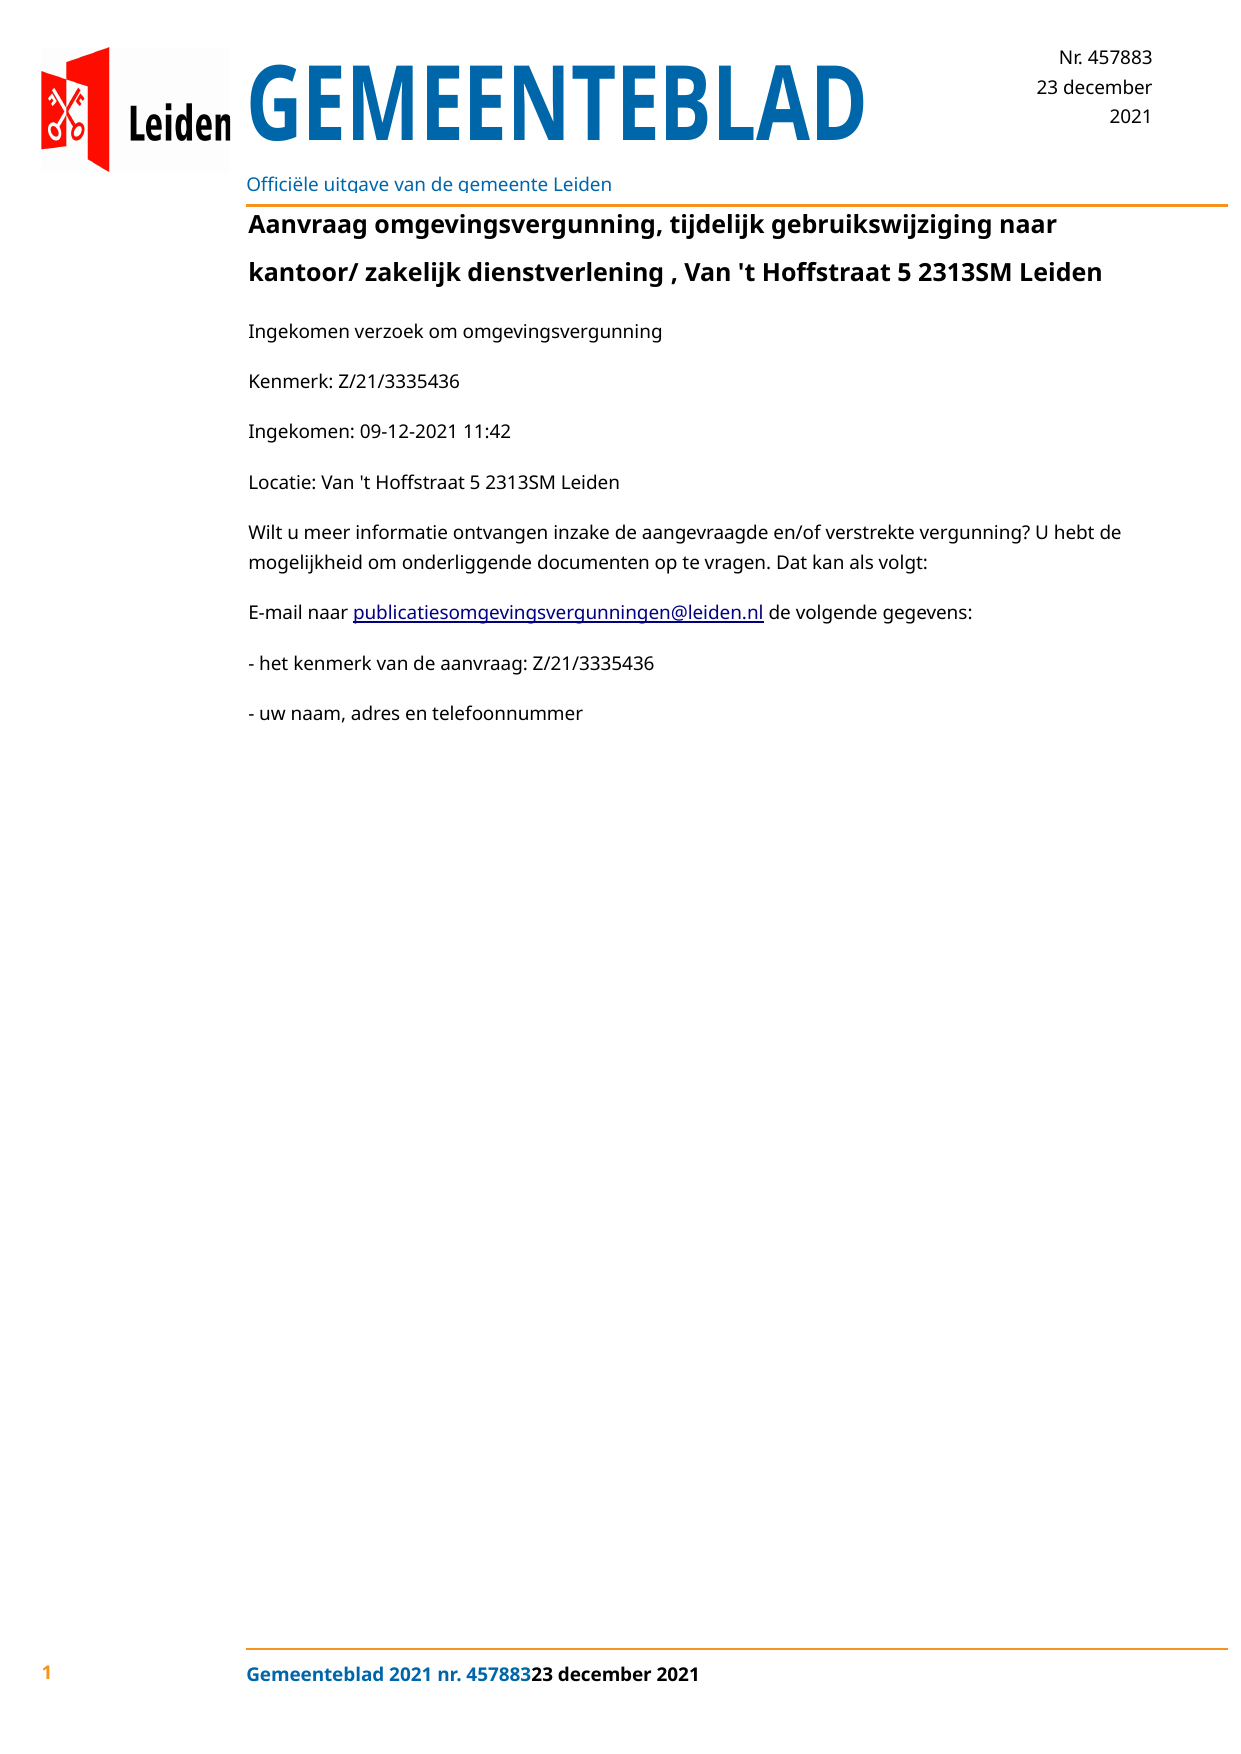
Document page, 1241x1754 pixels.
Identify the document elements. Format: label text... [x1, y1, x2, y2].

text Ingekomen: 09-12-2021 11:42 [248, 419, 1152, 444]
picture [41, 47, 231, 172]
text Kenmerk: Z/21/3335436 [248, 368, 1152, 394]
text E-mail naar publicatiesomgevingsvergunningen@leiden.nl de volgende gegevens: [248, 599, 1152, 625]
text - het kenmerk van de aanvraag: Z/21/3335436 [248, 650, 1152, 676]
text Aanvraag omgevingsvergunning, tijdelijk gebruikswijziging naar kantoor/ zakelijk dienstverlening , Van 't Hoffstraat 5 2313SM Leiden [248, 207, 1152, 288]
text Locatie: Van 't Hoffstraat 5 2313SM Leiden [248, 469, 1152, 495]
text Wilt u meer informatie ontvangen inzake de aangevraagde en/of verstrekte vergunning? U hebt de mogelijkheid om onderliggende documenten op te vragen. Dat kan als volgt: [248, 519, 1152, 575]
text Ingekomen verzoek om omgevingsvergunning [248, 318, 1152, 344]
text - uw naam, adres en telefoonnummer [248, 700, 1152, 726]
